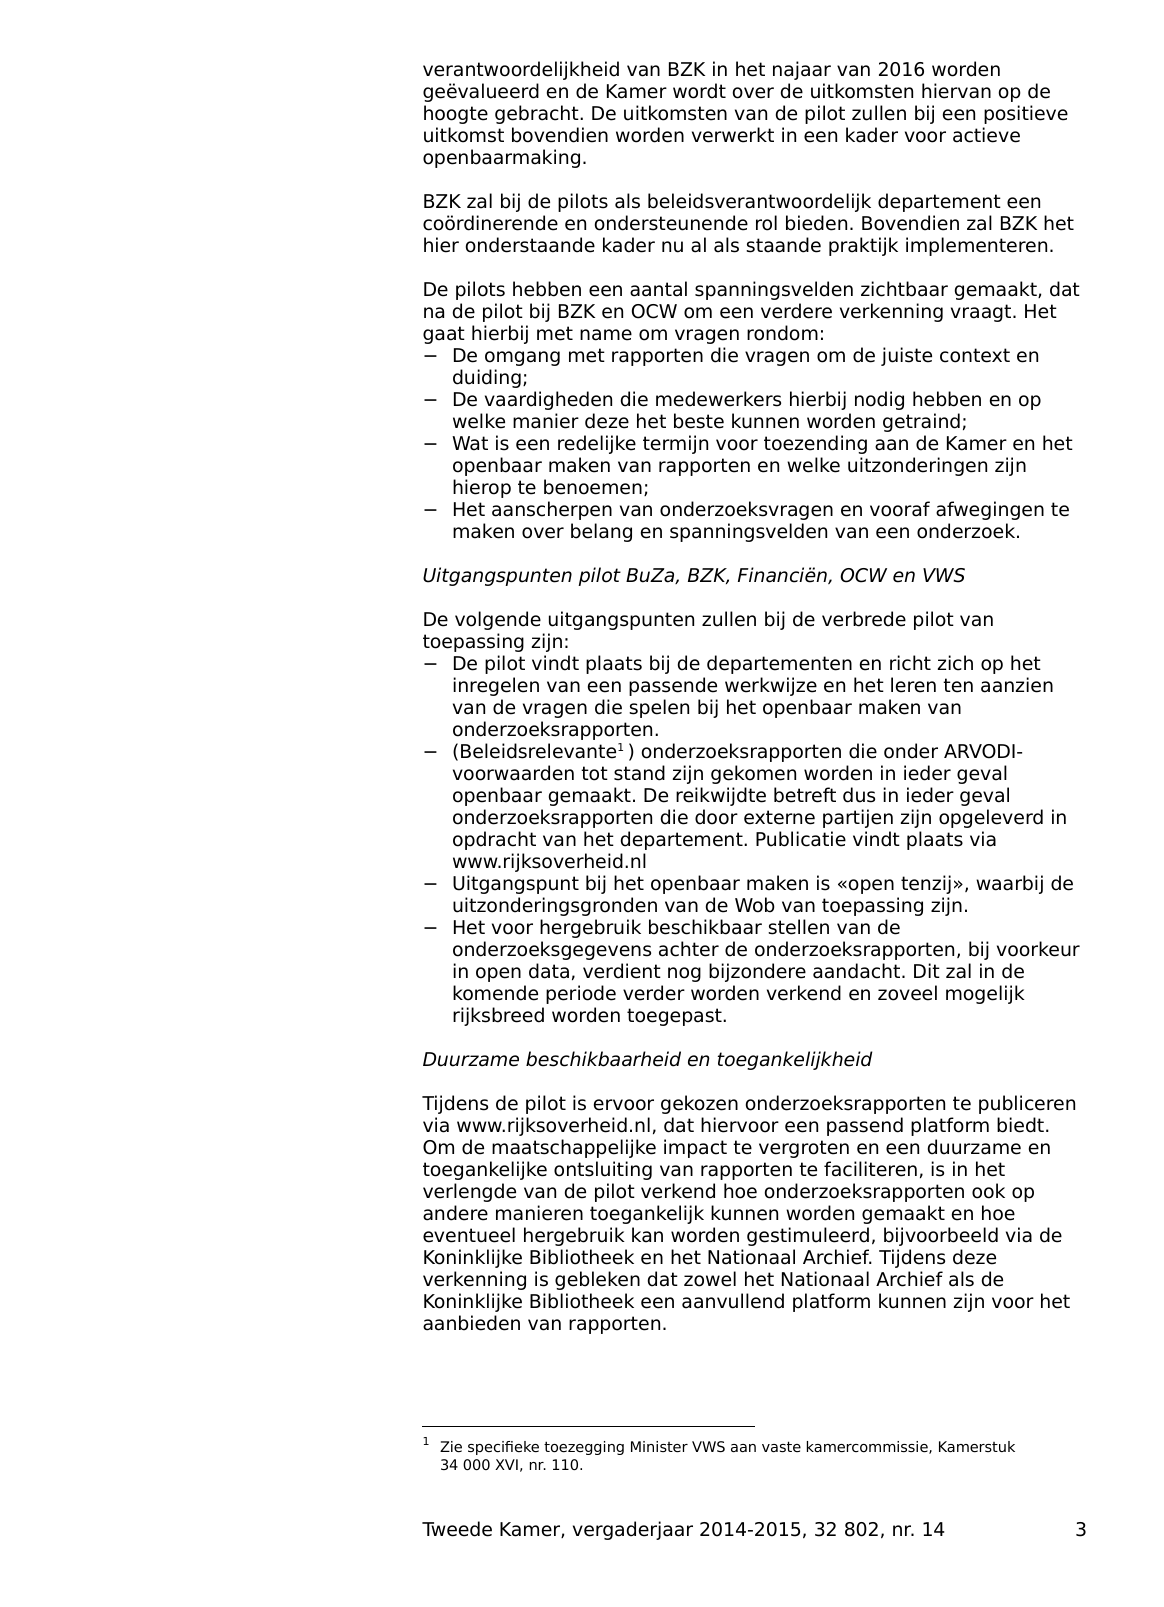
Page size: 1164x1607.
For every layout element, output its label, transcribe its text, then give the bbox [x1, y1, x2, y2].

text BZK zal bij de pilots als beleidsverantwoordelijk departement een coördinerende en ondersteunende rol bieden. Bovendien zal BZK het hier onderstaande kader nu al als staande praktijk implementeren. [422, 191, 1087, 257]
text − Wat is een redelijke termijn voor toezending aan de Kamer en het openbaar maken van rapporten en welke uitzonderingen zijn hierop te benoemen; [422, 433, 1087, 499]
text De pilots hebben een aantal spanningsvelden zichtbaar gemaakt, dat na de pilot bij BZK en OCW om een verdere verkenning vraagt. Het gaat hierbij met name om vragen rondom: [422, 279, 1087, 345]
text De volgende uitgangspunten zullen bij de verbrede pilot van toepassing zijn: [422, 609, 1087, 653]
text − Het aanscherpen van onderzoeksvragen en vooraf afwegingen te maken over belang en spanningsvelden van een onderzoek. [422, 499, 1087, 543]
subtitle Duurzame beschikbaarheid en toegankelijkheid [422, 1049, 1087, 1071]
subtitle Uitgangspunten pilot BuZa, BZK, Financiën, OCW en VWS [422, 565, 1087, 587]
text − Het voor hergebruik beschikbaar stellen van de onderzoeksgegevens achter de onderzoeksrapporten, bij voorkeur in open data, verdient nog bijzondere aandacht. Dit zal in de komende periode verder worden verkend en zoveel mogelijk rijksbreed worden toegepast. [422, 917, 1087, 1027]
text Zie specifieke toezegging Minister VWS aan vaste kamercommissie, Kamerstuk 34 000 XVI, nr. 110. [422, 1435, 1087, 1474]
text Tijdens de pilot is ervoor gekozen onderzoeksrapporten te publiceren via www.rijksoverheid.nl, dat hiervoor een passend platform biedt. Om de maatschappelijke impact te vergroten en een duurzame en toegankelijke ontsluiting van rapporten te faciliteren, is in het verlengde van de pilot verkend hoe onderzoeksrapporten ook op andere manieren toegankelijk kunnen worden gemaakt en hoe eventueel hergebruik kan worden gestimuleerd, bijvoorbeeld via de Koninklijke Bibliotheek en het Nationaal Archief. Tijdens deze verkenning is gebleken dat zowel het Nationaal Archief als de Koninklijke Bibliotheek een aanvullend platform kunnen zijn voor het aanbieden van rapporten. [422, 1093, 1087, 1335]
text − (Beleidsrelevante) onderzoeksrapporten die onder ARVODI-voorwaarden tot stand zijn gekomen worden in ieder geval openbaar gemaakt. De reikwijdte betreft dus in ieder geval onderzoeksrapporten die door externe partijen zijn opgeleverd in opdracht van het departement. Publicatie vindt plaats via www.rijksoverheid.nl [422, 741, 1087, 873]
text − De vaardigheden die medewerkers hierbij nodig hebben en op welke manier deze het beste kunnen worden getraind; [422, 389, 1087, 433]
text − De omgang met rapporten die vragen om de juiste context en duiding; [422, 345, 1087, 389]
text verantwoordelijkheid van BZK in het najaar van 2016 worden geëvalueerd en de Kamer wordt over de uitkomsten hiervan op de hoogte gebracht. De uitkomsten van de pilot zullen bij een positieve uitkomst bovendien worden verwerkt in een kader voor actieve openbaarmaking. [422, 59, 1087, 169]
text − De pilot vindt plaats bij de departementen en richt zich op het inregelen van een passende werkwijze en het leren ten aanzien van de vragen die spelen bij het openbaar maken van onderzoeksrapporten. [422, 653, 1087, 741]
text − Uitgangspunt bij het openbaar maken is «open tenzij», waarbij de uitzonderingsgronden van de Wob van toepassing zijn. [422, 873, 1087, 917]
